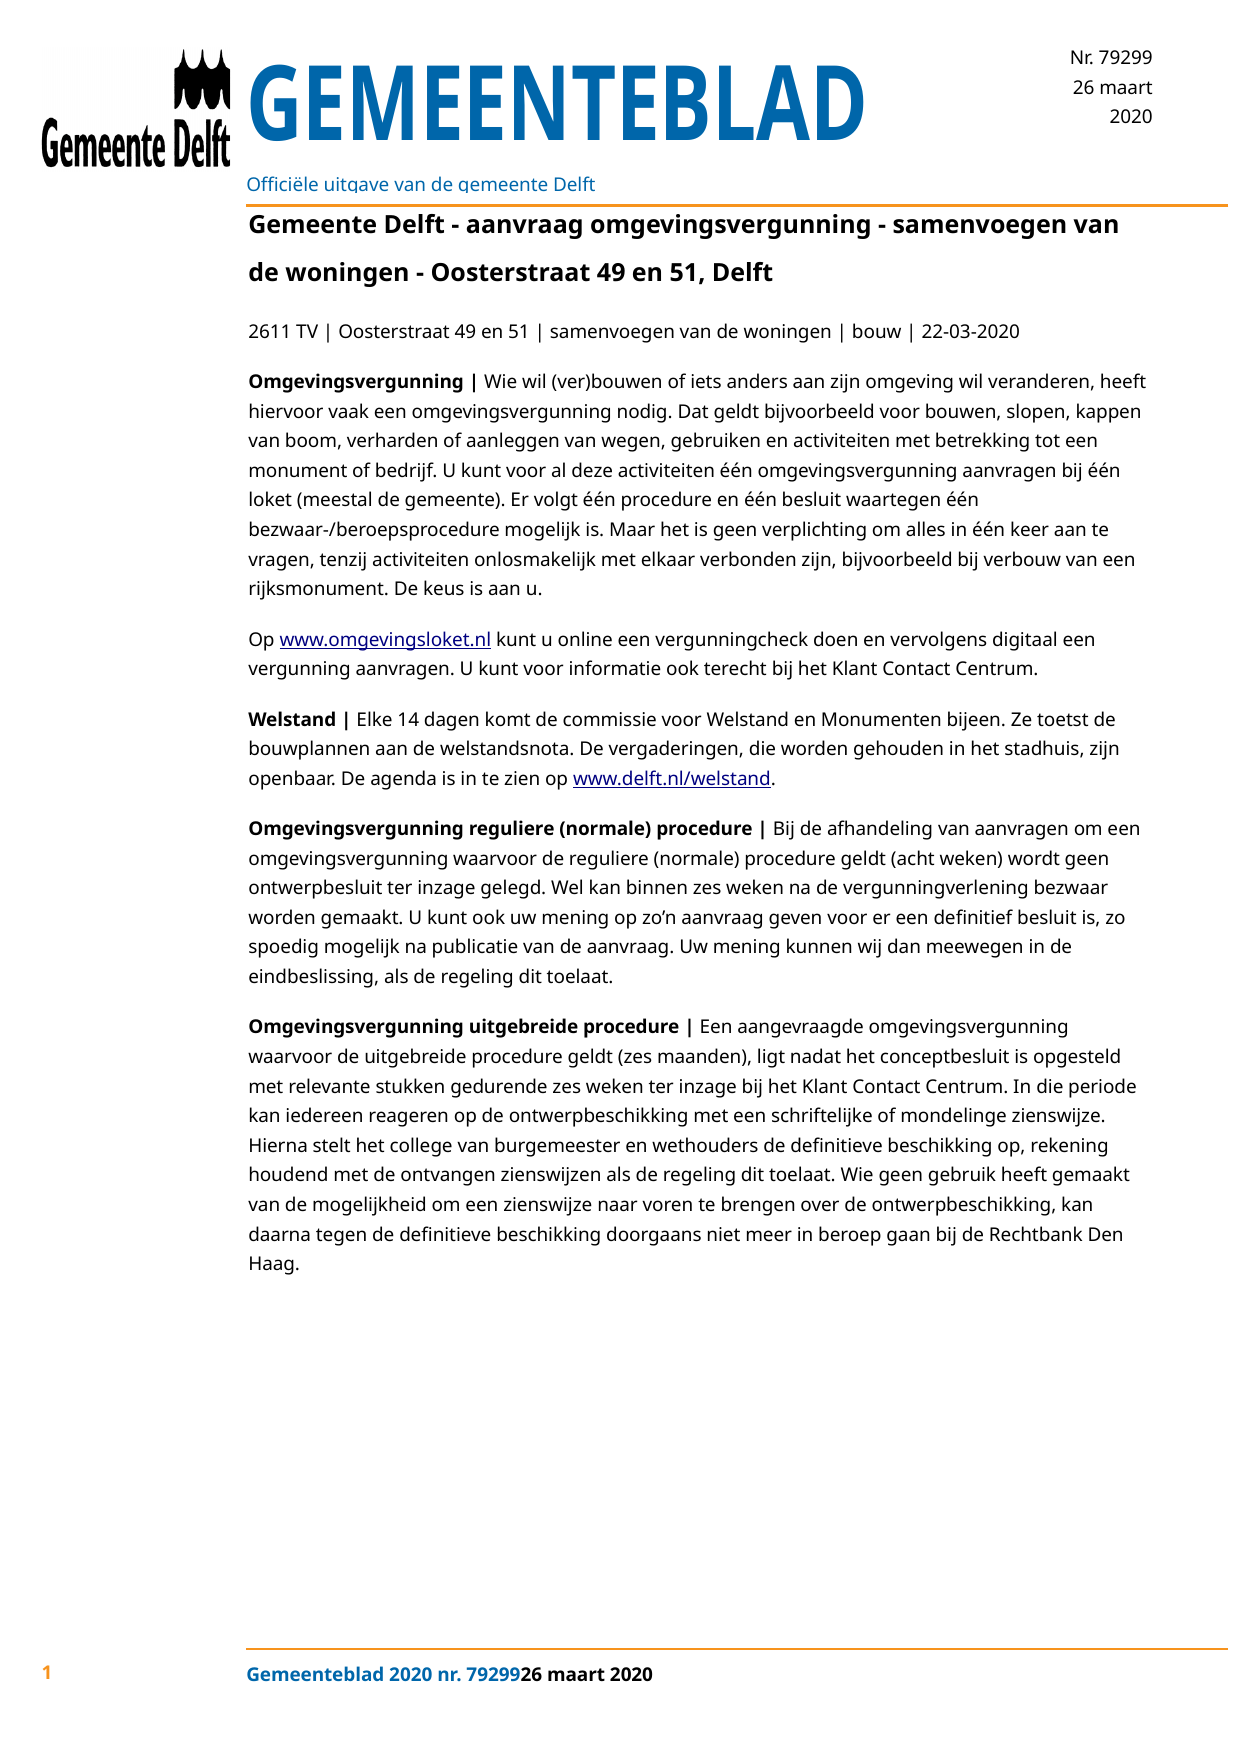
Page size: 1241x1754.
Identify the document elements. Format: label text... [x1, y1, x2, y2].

text Omgevingsvergunning reguliere (normale) procedure | Bij de afhandeling van aanvragen om een omgevingsvergunning waarvoor de reguliere (normale) procedure geldt (acht weken) wordt geen ontwerpbesluit ter inzage gelegd. Wel kan binnen zes weken na de vergunningverlening bezwaar worden gemaakt. U kunt ook uw mening op zo’n aanvraag geven voor er een definitief besluit is, zo spoedig mogelijk na publicatie van de aanvraag. Uw mening kunnen wij dan meewegen in de eindbeslissing, als de regeling dit toelaat. [248, 815, 1152, 989]
text Welstand | Elke 14 dagen komt de commissie voor Welstand en Monumenten bijeen. Ze toetst de bouwplannen aan de welstandsnota. De vergaderingen, die worden gehouden in het stadhuis, zijn openbaar. De agenda is in te zien op www.delft.nl/welstand. [248, 706, 1152, 791]
text Omgevingsvergunning | Wie wil (ver)bouwen of iets anders aan zijn omgeving wil veranderen, heeft hiervoor vaak een omgevingsvergunning nodig. Dat geldt bijvoorbeeld voor bouwen, slopen, kappen van boom, verharden of aanleggen van wegen, gebruiken en activiteiten met betrekking tot een monument of bedrijf. U kunt voor al deze activiteiten één omgevingsvergunning aanvragen bij één loket (meestal de gemeente). Er volgt één procedure en één besluit waartegen één bezwaar-/beroepsprocedure mogelijk is. Maar het is geen verplichting om alles in één keer aan te vragen, tenzij activiteiten onlosmakelijk met elkaar verbonden zijn, bijvoorbeeld bij verbouw van een rijksmonument. De keus is aan u. [248, 368, 1152, 601]
text Gemeente Delft - aanvraag omgevingsvergunning - samenvoegen van de woningen - Oosterstraat 49 en 51, Delft [248, 207, 1152, 288]
picture [41, 47, 231, 172]
text Omgevingsvergunning uitgebreide procedure | Een aangevraagde omgevingsvergunning waarvoor de uitgebreide procedure geldt (zes maanden), ligt nadat het conceptbesluit is opgesteld met relevante stukken gedurende zes weken ter inzage bij het Klant Contact Centrum. In die periode kan iedereen reageren op de ontwerpbeschikking met een schriftelijke of mondelinge zienswijze. Hierna stelt het college van burgemeester en wethouders de definitieve beschikking op, rekening houdend met de ontvangen zienswijzen als de regeling dit toelaat. Wie geen gebruik heeft gemaakt van de mogelijkheid om een zienswijze naar voren te brengen over de ontwerpbeschikking, kan daarna tegen de definitieve beschikking doorgaans niet meer in beroep gaan bij de Rechtbank Den Haag. [248, 1014, 1152, 1276]
text 2611 TV | Oosterstraat 49 en 51 | samenvoegen van de woningen | bouw | 22-03-2020 [248, 318, 1152, 344]
text Op www.omgevingsloket.nl kunt u online een vergunningcheck doen en vervolgens digitaal een vergunning aanvragen. U kunt voor informatie ook terecht bij het Klant Contact Centrum. [248, 626, 1152, 681]
